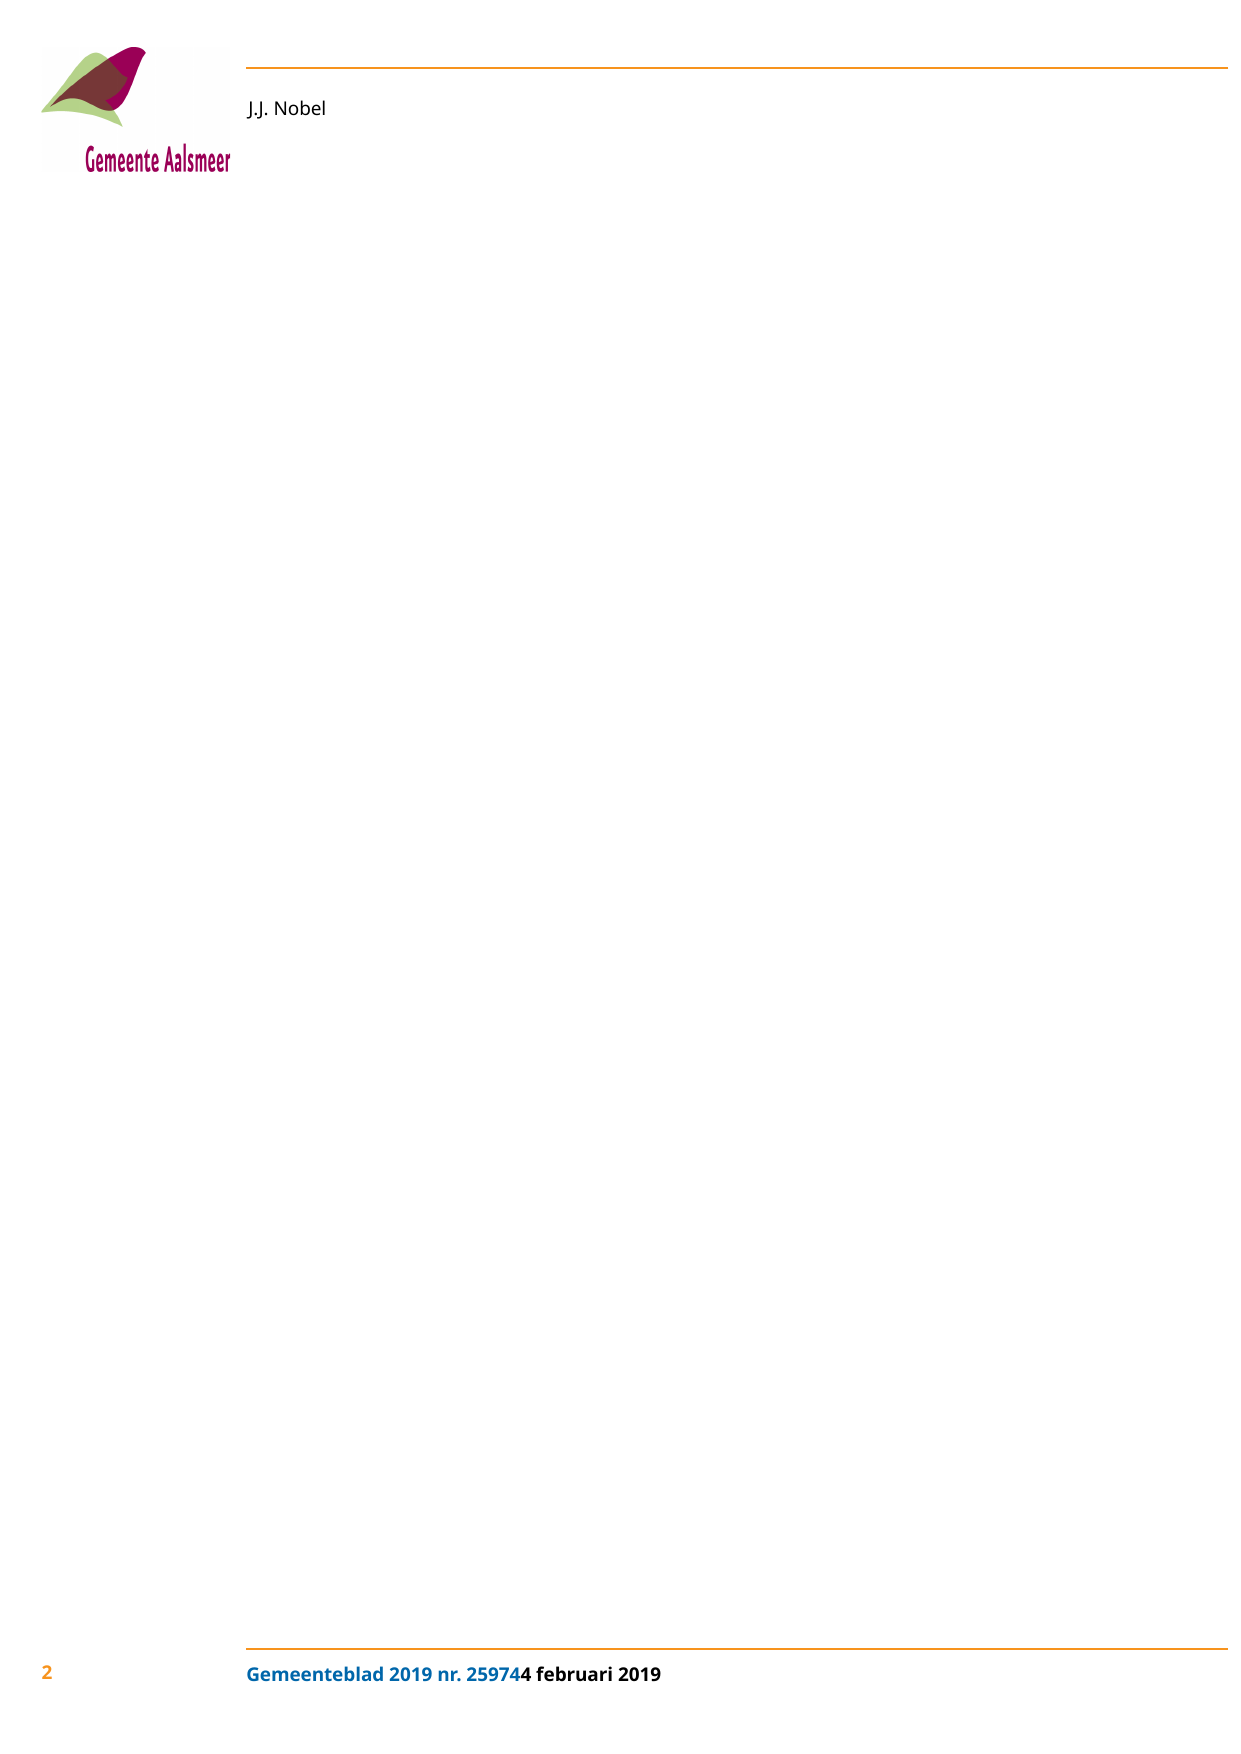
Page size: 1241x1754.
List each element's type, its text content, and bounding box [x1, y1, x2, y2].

picture [41, 47, 231, 172]
text J.J. Nobel [248, 95, 1152, 121]
